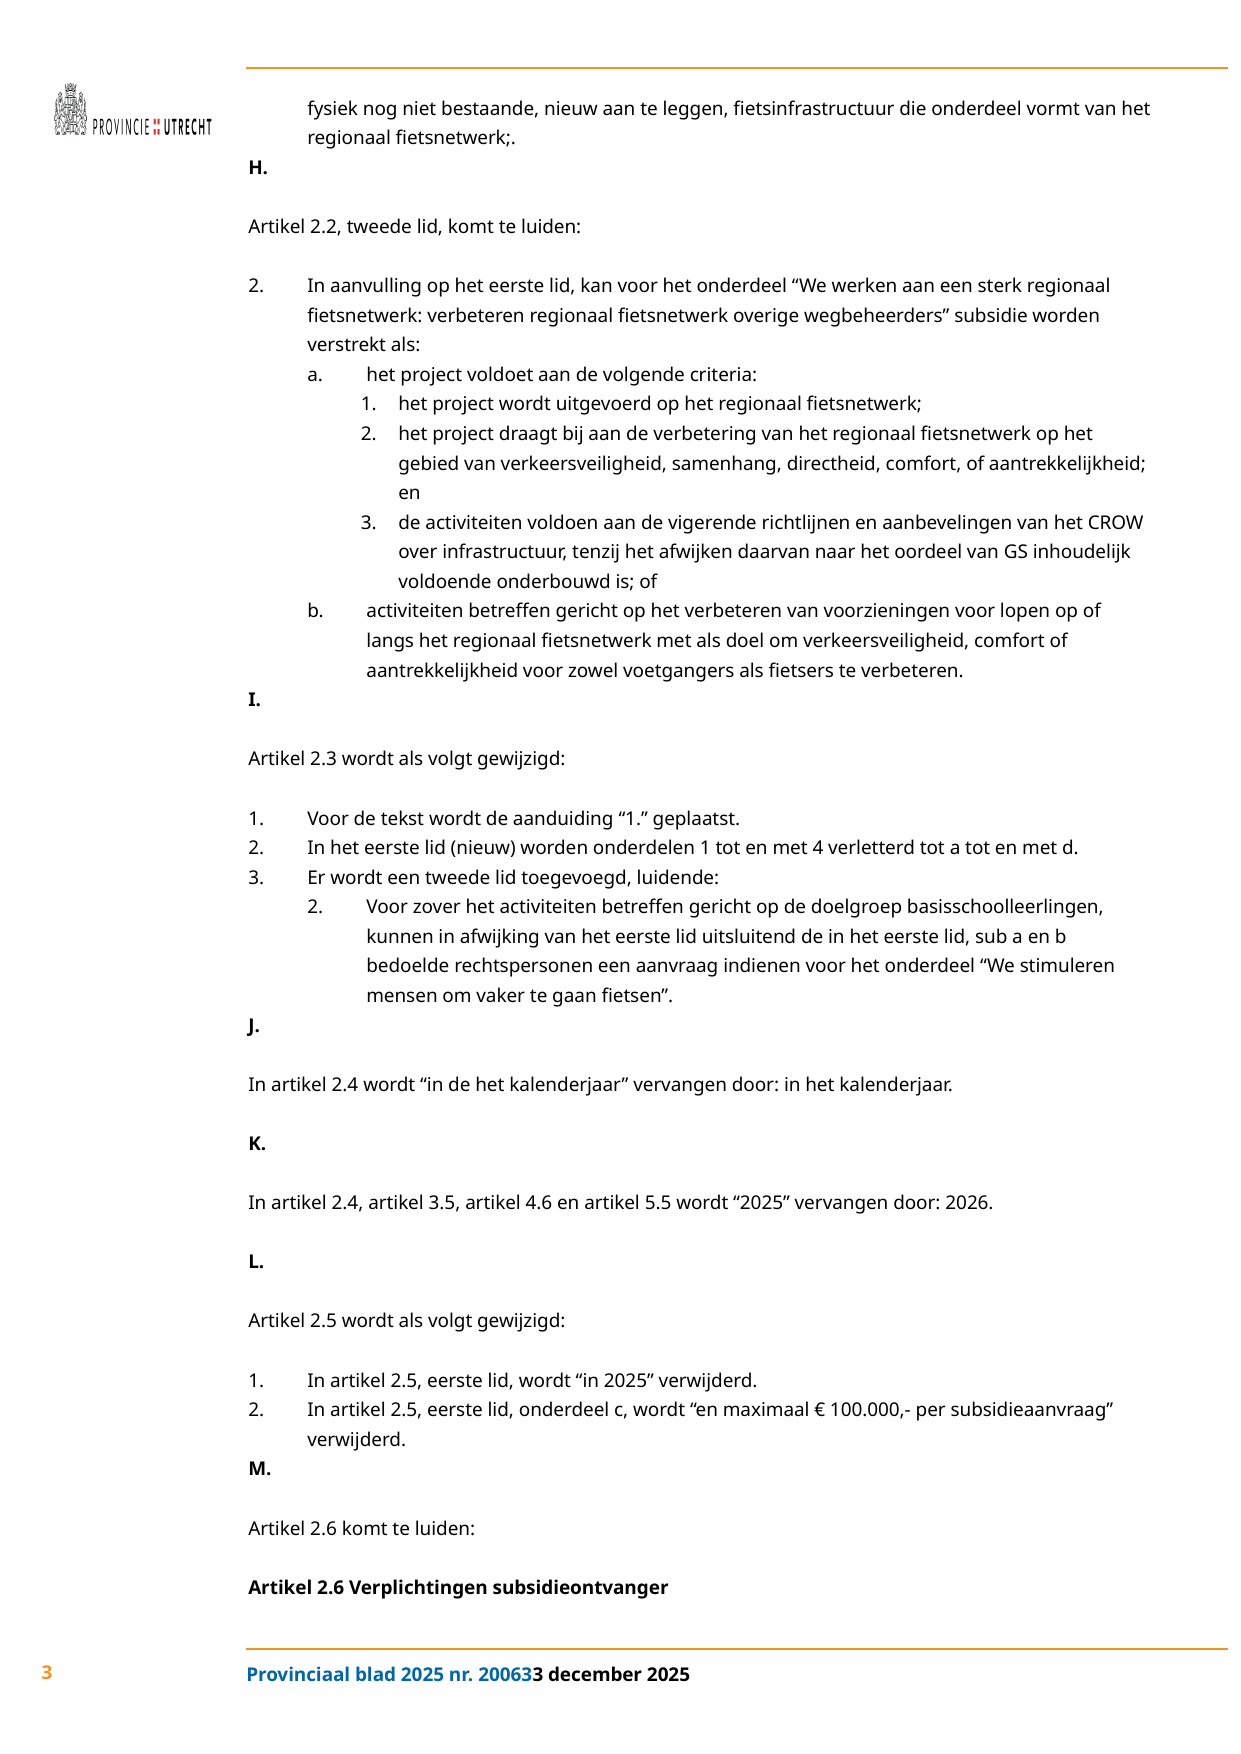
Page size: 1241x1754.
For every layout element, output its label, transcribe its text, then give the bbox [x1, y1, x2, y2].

list In artikel 2.5, eerste lid, onderdeel c, wordt “en maximaal € 100.000,- per subsidieaanvraag” verwijderd. [248, 1396, 1152, 1452]
text L. [248, 1248, 1152, 1274]
text Artikel 2.6 komt te luiden: [248, 1515, 1152, 1541]
list activiteiten betreffen gericht op het verbeteren van voorzieningen voor lopen op of langs het regionaal fietsnetwerk met als doel om verkeersveiligheid, comfort of aantrekkelijkheid voor zowel voetgangers als fietsers te verbeteren. [307, 598, 1152, 683]
list het project voldoet aan de volgende criteria: [307, 361, 1152, 387]
text M. [248, 1456, 1152, 1481]
list In aanvulling op het eerste lid, kan voor het onderdeel “We werken aan een sterk regionaal fietsnetwerk: verbeteren regionaal fietsnetwerk overige wegbeheerders” subsidie worden verstrekt als: [248, 272, 1152, 357]
list In artikel 2.5, eerste lid, wordt “in 2025” verwijderd. [248, 1367, 1152, 1393]
text K. [248, 1130, 1152, 1156]
text H. [248, 154, 1152, 180]
text In artikel 2.4 wordt “in de het kalenderjaar” vervangen door: in het kalenderjaar. [248, 1071, 1152, 1097]
list de activiteiten voldoen aan de vigerende richtlijnen en aanbevelingen van het CROW over infrastructuur, tenzij het afwijken daarvan naar het oordeel van GS inhoudelijk voldoende onderbouwd is; of [361, 509, 1152, 594]
picture [41, 47, 231, 172]
text In artikel 2.4, artikel 3.5, artikel 4.6 en artikel 5.5 wordt “2025” vervangen door: 2026. [248, 1189, 1152, 1215]
list Voor zover het activiteiten betreffen gericht op de doelgroep basisschoolleerlingen, kunnen in afwijking van het eerste lid uitsluitend de in het eerste lid, sub a en b bedoelde rechtspersonen een aanvraag indienen voor het onderdeel “We stimuleren mensen om vaker te gaan fietsen”. [307, 893, 1152, 1008]
text I. [248, 686, 1152, 712]
list het project draagt bij aan de verbetering van het regionaal fietsnetwerk op het gebied van verkeersveiligheid, samenhang, directheid, comfort, of aantrekkelijkheid; en [361, 420, 1152, 505]
list fysiek nog niet bestaande, nieuw aan te leggen, fietsinfrastructuur die onderdeel vormt van het regionaal fietsnetwerk;. [248, 95, 1152, 150]
list het project wordt uitgevoerd op het regionaal fietsnetwerk; [361, 391, 1152, 416]
text Artikel 2.6 Verplichtingen subsidieontvanger [248, 1574, 1152, 1600]
list In het eerste lid (nieuw) worden onderdelen 1 tot en met 4 verletterd tot a tot en met d. [248, 834, 1152, 860]
text Artikel 2.3 wordt als volgt gewijzigd: [248, 746, 1152, 771]
list Voor de tekst wordt de aanduiding “1.” geplaatst. [248, 805, 1152, 831]
text Artikel 2.5 wordt als volgt gewijzigd: [248, 1308, 1152, 1333]
text J. [248, 1012, 1152, 1038]
text Artikel 2.2, tweede lid, komt te luiden: [248, 213, 1152, 239]
list Er wordt een tweede lid toegevoegd, luidende: [248, 864, 1152, 890]
